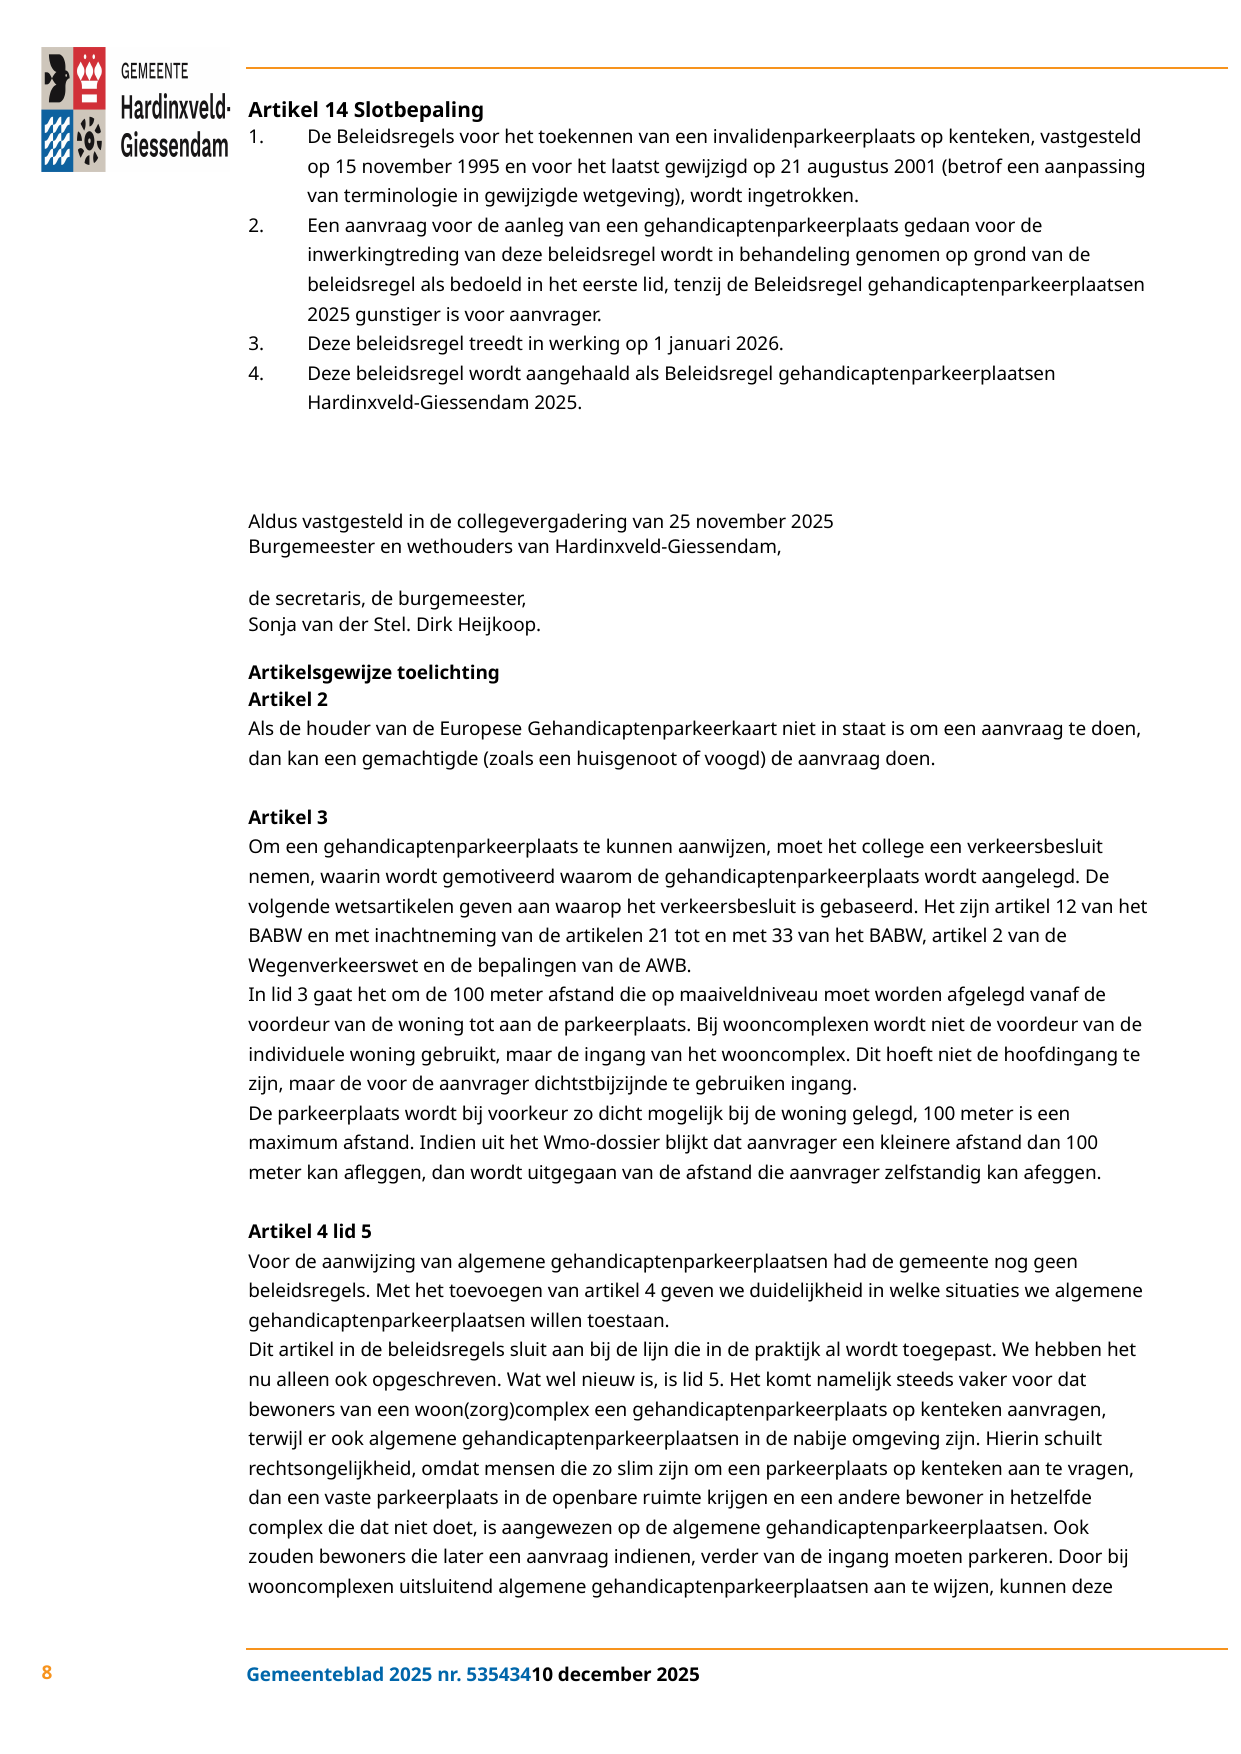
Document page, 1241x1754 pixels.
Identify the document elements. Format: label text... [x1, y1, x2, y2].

list Een aanvraag voor de aanleg van een gehandicaptenparkeerplaats gedaan voor de inwerkingtreding van deze beleidsregel wordt in behandeling genomen op grond van de beleidsregel als bedoeld in het eerste lid, tenzij de Beleidsregel gehandicaptenparkeerplaatsen 2025 gunstiger is voor aanvrager. [248, 212, 1152, 326]
list Deze beleidsregel treedt in werking op 1 januari 2026. [248, 330, 1152, 356]
text Om een gehandicaptenparkeerplaats te kunnen aanwijzen, moet het college een verkeersbesluit nemen, waarin wordt gemotiveerd waarom de gehandicaptenparkeerplaats wordt aangelegd. De volgende wetsartikelen geven aan waarop het verkeersbesluit is gebaseerd. Het zijn artikel 12 van het BABW en met inachtneming van de artikelen 21 tot en met 33 van het BABW, artikel 2 van de Wegenverkeerswet en de bepalingen van de AWB. [248, 834, 1152, 978]
text Dit artikel in de beleidsregels sluit aan bij de lijn die in de praktijk al wordt toegepast. We hebben het nu alleen ook opgeschreven. Wat wel nieuw is, is lid 5. Het komt namelijk steeds vaker voor dat bewoners van een woon(zorg)complex een gehandicaptenparkeerplaats op kenteken aanvragen, terwijl er ook algemene gehandicaptenparkeerplaatsen in de nabije omgeving zijn. Hierin schuilt rechtsongelijkheid, omdat mensen die zo slim zijn om een parkeerplaats op kenteken aan te vragen, dan een vaste parkeerplaats in de openbare ruimte krijgen en een andere bewoner in hetzelfde complex die dat niet doet, is aangewezen op de algemene gehandicaptenparkeerplaatsen. Ook zouden bewoners die later een aanvraag indienen, verder van de ingang moeten parkeren. Door bij wooncomplexen uitsluitend algemene gehandicaptenparkeerplaatsen aan te wijzen, kunnen deze [248, 1337, 1152, 1599]
text de secretaris, de burgemeester, [248, 585, 1152, 611]
text Aldus vastgesteld in de collegevergadering van 25 november 2025 [248, 508, 1152, 533]
text In lid 3 gaat het om de 100 meter afstand die op maaiveldniveau moet worden afgelegd vanaf de voordeur van de woning tot aan de parkeerplaats. Bij wooncomplexen wordt niet de voordeur van de individuele woning gebruikt, maar de ingang van het wooncomplex. Dit hoeft niet de hoofdingang te zijn, maar de voor de aanvrager dichtstbijzijnde te gebruiken ingang. [248, 982, 1152, 1096]
list De Beleidsregels voor het toekennen van een invalidenparkeerplaats op kenteken, vastgesteld op 15 november 1995 en voor het laatst gewijzigd op 21 augustus 2001 (betrof een aanpassing van terminologie in gewijzigde wetgeving), wordt ingetrokken. [248, 123, 1152, 208]
text Als de houder van de Europese Gehandicaptenparkeerkaart niet in staat is om een aanvraag te doen, dan kan een gemachtigde (zoals een huisgenoot of voogd) de aanvraag doen. [248, 715, 1152, 771]
text Voor de aanwijzing van algemene gehandicaptenparkeerplaatsen had de gemeente nog geen beleidsregels. Met het toevoegen van artikel 4 geven we duidelijkheid in welke situaties we algemene gehandicaptenparkeerplaatsen willen toestaan. [248, 1248, 1152, 1333]
text Artikel 3 [248, 804, 1152, 830]
text Burgemeester en wethouders van Hardinxveld-Giessendam, [248, 533, 1152, 559]
text Artikelsgewijze toelichting [248, 657, 1152, 686]
text De parkeerplaats wordt bij voorkeur zo dicht mogelijk bij de woning gelegd, 100 meter is een maximum afstand. Indien uit het Wmo-dossier blijkt dat aanvrager een kleinere afstand dan 100 meter kan afleggen, dan wordt uitgegaan van de afstand die aanvrager zelfstandig kan afeggen. [248, 1100, 1152, 1185]
text Sonja van der Stel. Dirk Heijkoop. [248, 611, 1152, 636]
text Artikel 4 lid 5 [248, 1218, 1152, 1244]
picture [41, 47, 231, 172]
text Artikel 14 Slotbepaling [248, 95, 1152, 123]
text Artikel 2 [248, 686, 1152, 711]
list Deze beleidsregel wordt aangehaald als Beleidsregel gehandicaptenparkeerplaatsen Hardinxveld-Giessendam 2025. [248, 360, 1152, 415]
